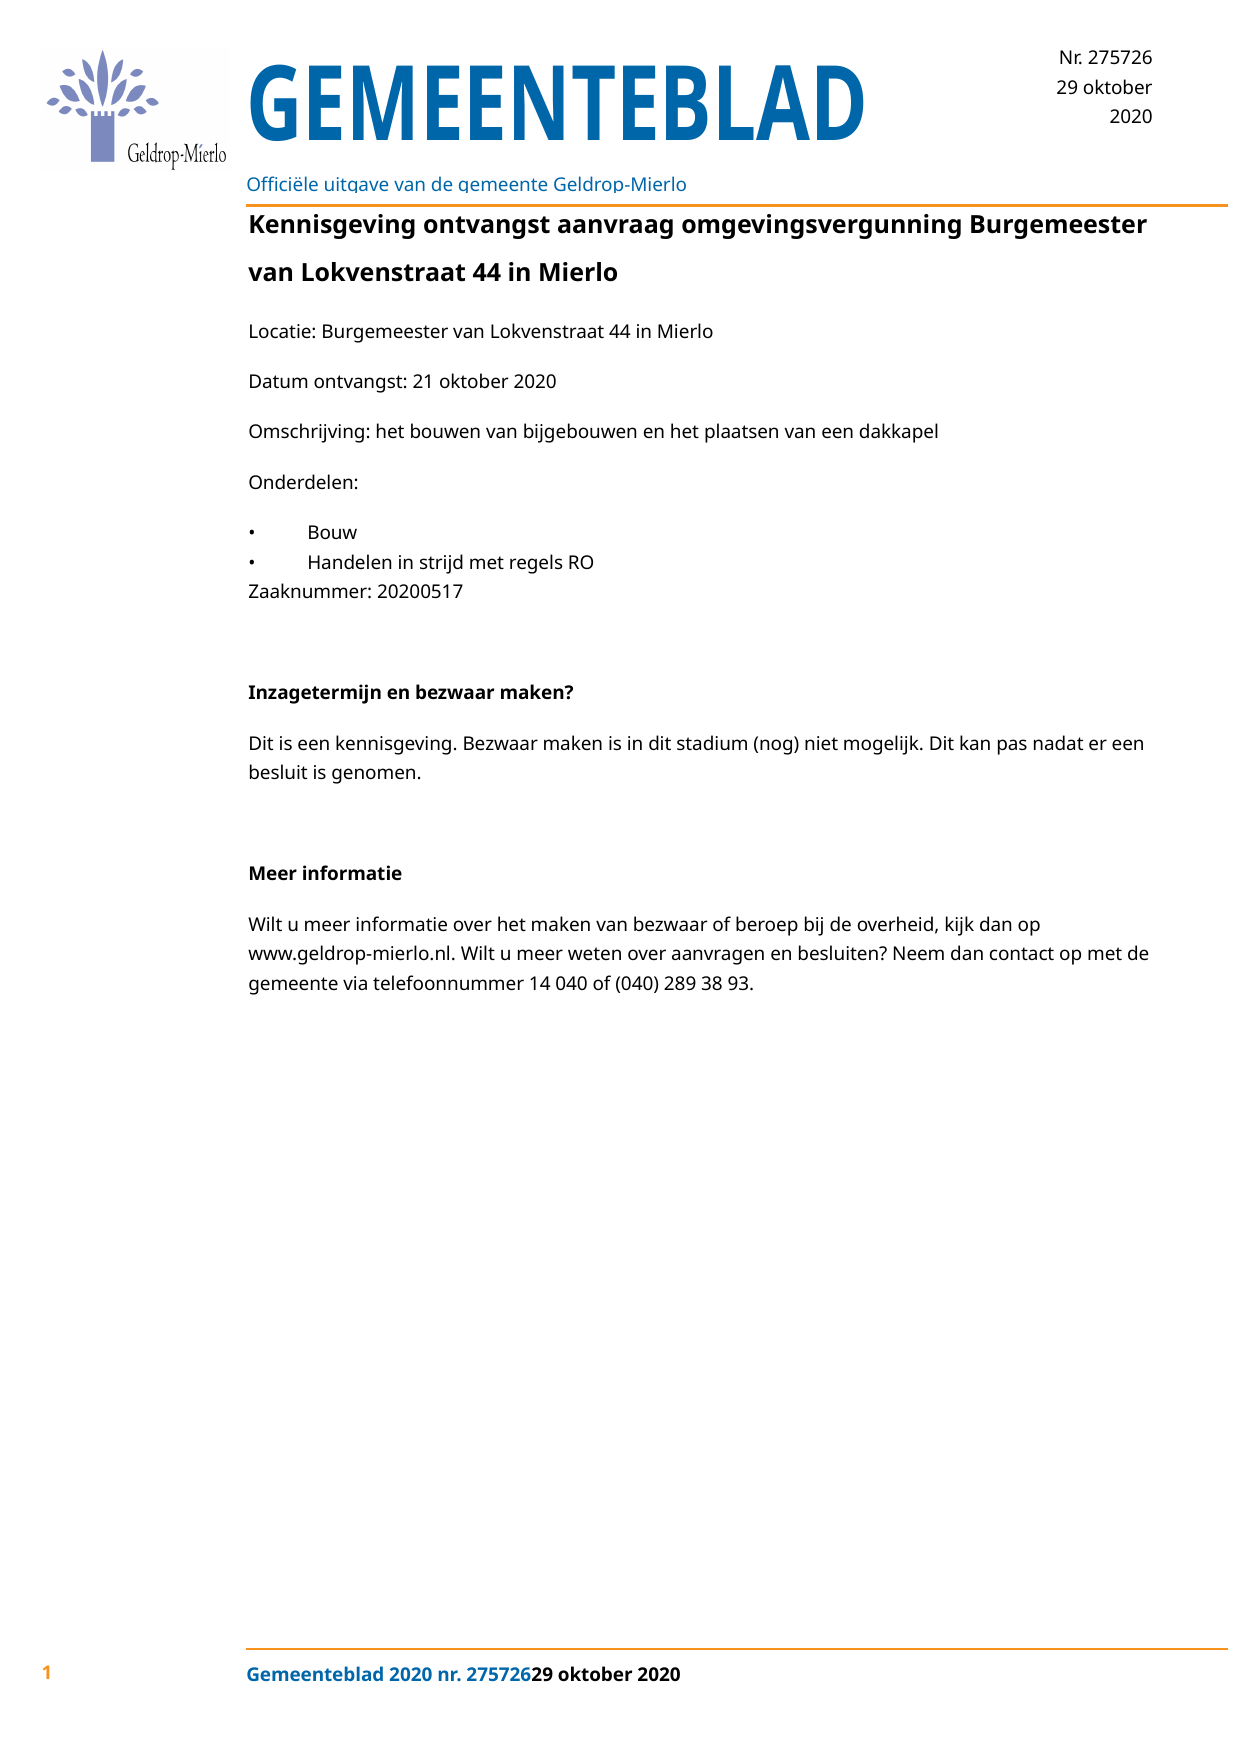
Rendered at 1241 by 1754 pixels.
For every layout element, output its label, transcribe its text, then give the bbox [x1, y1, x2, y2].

text Dit is een kennisgeving. Bezwaar maken is in dit stadium (nog) niet mogelijk. Dit kan pas nadat er een besluit is genomen. [248, 730, 1152, 785]
text Datum ontvangst: 21 oktober 2020 [248, 368, 1152, 394]
list Bouw [248, 519, 1152, 545]
text Kennisgeving ontvangst aanvraag omgevingsvergunning Burgemeester van Lokvenstraat 44 in Mierlo [248, 207, 1152, 288]
text Inzagetermijn en bezwaar maken? [248, 679, 1152, 705]
text Wilt u meer informatie over het maken van bezwaar of beroep bij de overheid, kijk dan op www.geldrop-mierlo.nl. Wilt u meer weten over aanvragen en besluiten? Neem dan contact op met de gemeente via telefoonnummer 14 040 of (040) 289 38 93. [248, 911, 1152, 996]
picture [41, 47, 231, 172]
text Meer informatie [248, 860, 1152, 886]
text Zaaknummer: 20200517 [248, 579, 1152, 604]
text Omschrijving: het bouwen van bijgebouwen en het plaatsen van een dakkapel [248, 419, 1152, 444]
text Onderdelen: [248, 469, 1152, 495]
text Locatie: Burgemeester van Lokvenstraat 44 in Mierlo [248, 318, 1152, 344]
list Handelen in strijd met regels RO [248, 549, 1152, 575]
